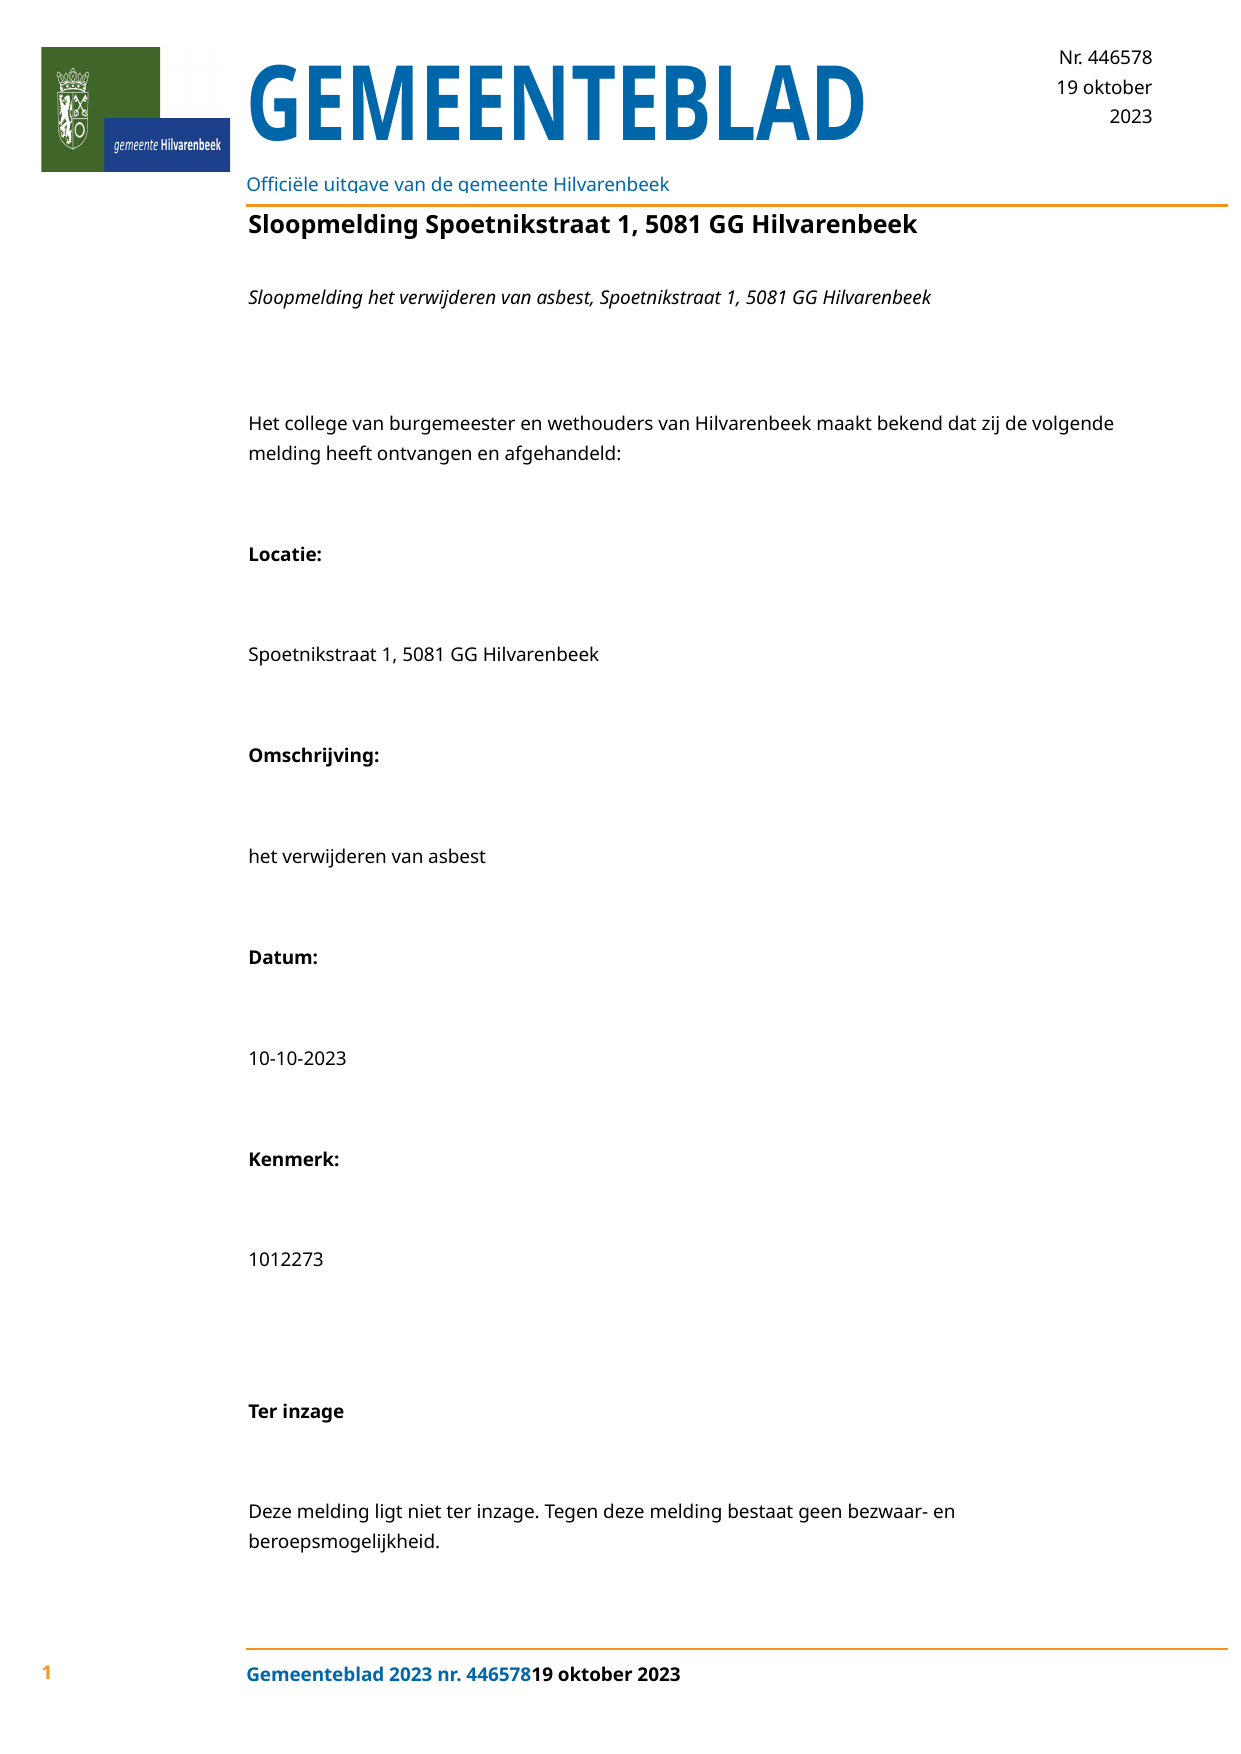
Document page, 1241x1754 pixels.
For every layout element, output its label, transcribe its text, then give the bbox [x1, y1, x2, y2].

text Kenmerk: [248, 1146, 1152, 1172]
text Omschrijving: [248, 742, 1152, 768]
text Sloopmelding het verwijderen van asbest, Spoetnikstraat 1, 5081 GG Hilvarenbeek [248, 284, 1152, 309]
text 10-10-2023 [248, 1045, 1152, 1071]
text het verwijderen van asbest [248, 843, 1152, 869]
text Sloopmelding Spoetnikstraat 1, 5081 GG Hilvarenbeek [248, 207, 1152, 241]
text Deze melding ligt niet ter inzage. Tegen deze melding bestaat geen bezwaar- en beroepsmogelijkheid. [248, 1499, 1152, 1554]
picture [41, 47, 231, 172]
text Het college van burgemeester en wethouders van Hilvarenbeek maakt bekend dat zij de volgende melding heeft ontvangen en afgehandeld: [248, 410, 1152, 466]
text Locatie: [248, 541, 1152, 567]
text Ter inzage [248, 1398, 1152, 1424]
text Spoetnikstraat 1, 5081 GG Hilvarenbeek [248, 642, 1152, 667]
text 1012273 [248, 1247, 1152, 1272]
text Datum: [248, 944, 1152, 970]
